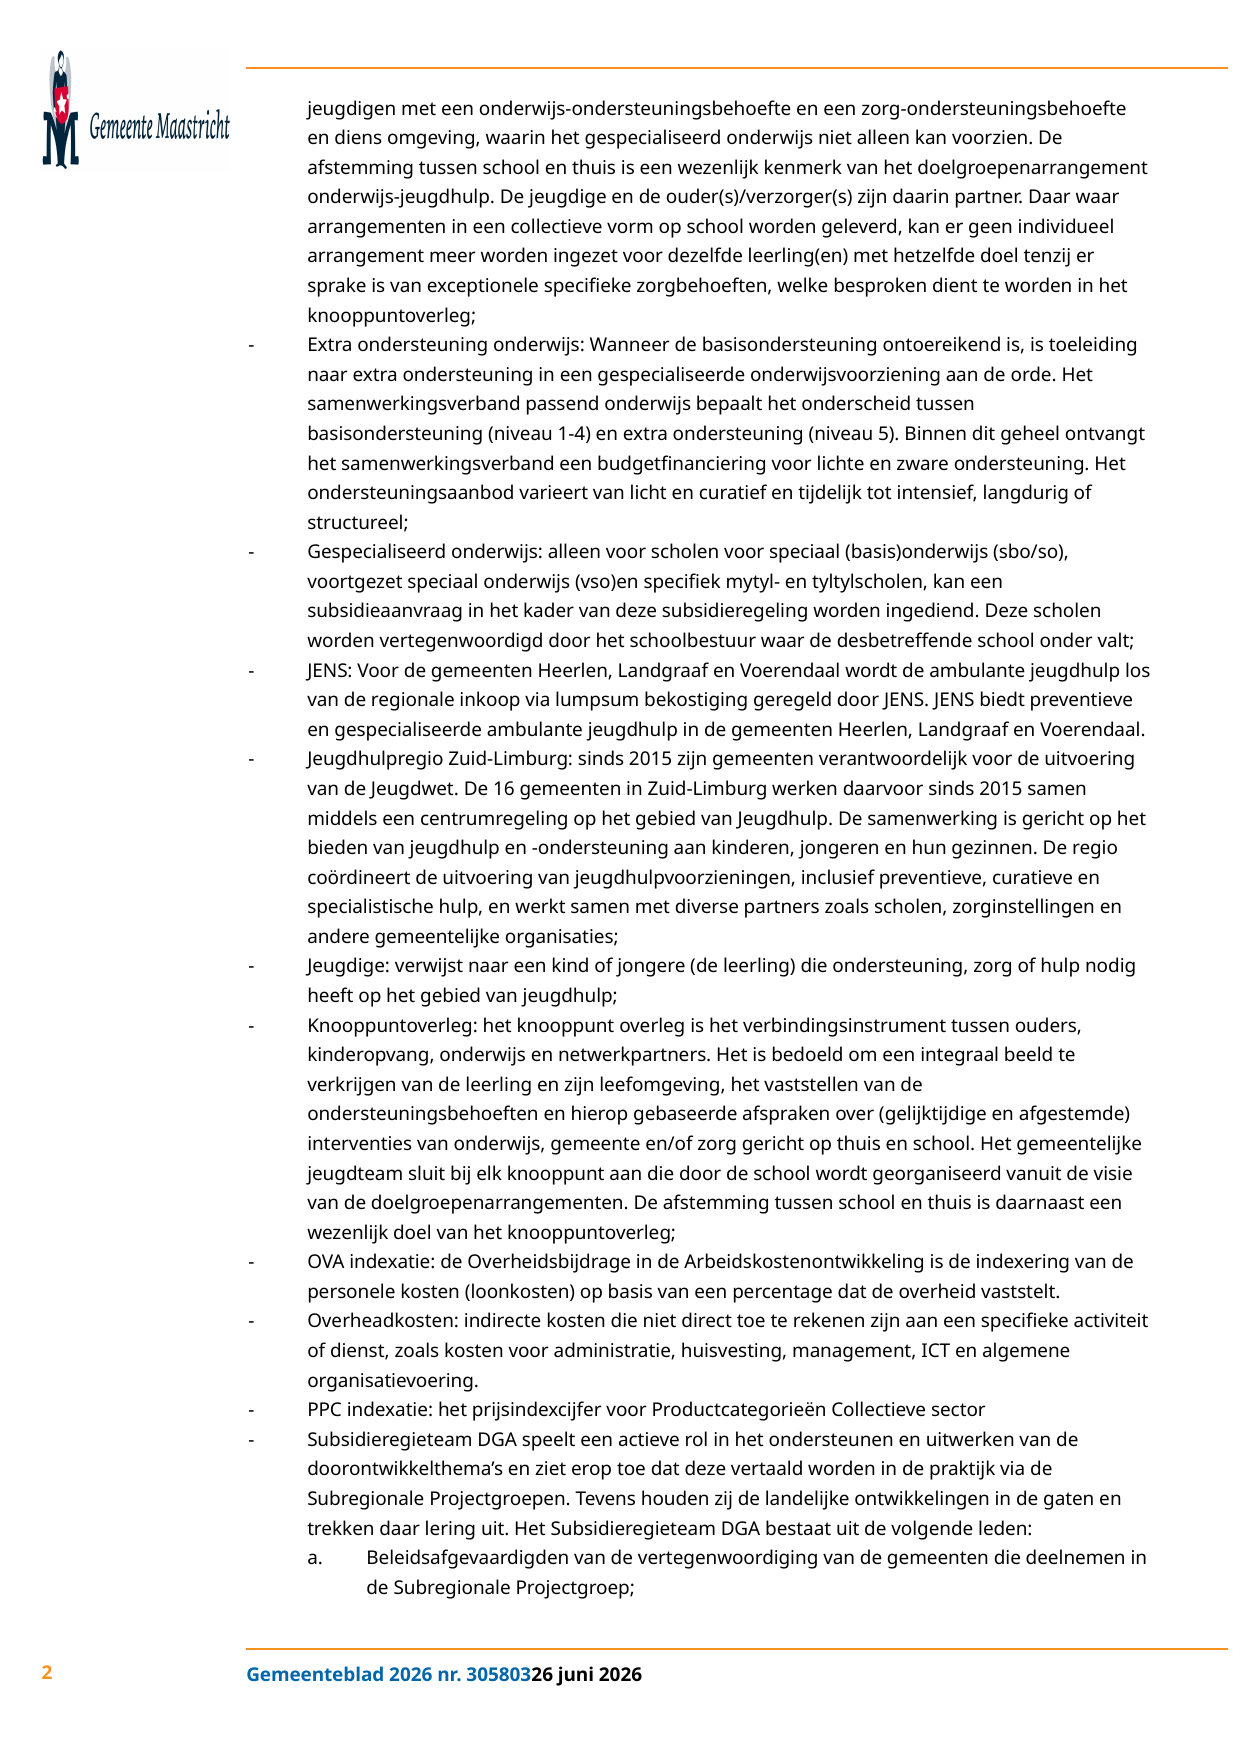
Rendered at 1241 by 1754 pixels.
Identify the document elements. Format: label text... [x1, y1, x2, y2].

list JENS: Voor de gemeenten Heerlen, Landgraaf en Voerendaal wordt de ambulante jeugdhulp los van de regionale inkoop via lumpsum bekostiging geregeld door JENS. JENS biedt preventieve en gespecialiseerde ambulante jeugdhulp in de gemeenten Heerlen, Landgraaf en Voerendaal. [248, 657, 1152, 742]
list Subsidieregieteam DGA speelt een actieve rol in het ondersteunen en uitwerken van de doorontwikkelthema’s en ziet erop toe dat deze vertaald worden in de praktijk via de Subregionale Projectgroepen. Tevens houden zij de landelijke ontwikkelingen in de gaten en trekken daar lering uit. Het Subsidieregieteam DGA bestaat uit de volgende leden: [248, 1426, 1152, 1541]
list Jeugdige: verwijst naar een kind of jongere (de leerling) die ondersteuning, zorg of hulp nodig heeft op het gebied van jeugdhulp; [248, 953, 1152, 1008]
list Jeugdhulpregio Zuid-Limburg: sinds 2015 zijn gemeenten verantwoordelijk voor de uitvoering van de Jeugdwet. De 16 gemeenten in Zuid-Limburg werken daarvoor sinds 2015 samen middels een centrumregeling op het gebied van Jeugdhulp. De samenwerking is gericht op het bieden van jeugdhulp en -ondersteuning aan kinderen, jongeren en hun gezinnen. De regio coördineert de uitvoering van jeugdhulpvoorzieningen, inclusief preventieve, curatieve en specialistische hulp, en werkt samen met diverse partners zoals scholen, zorginstellingen en andere gemeentelijke organisaties; [248, 746, 1152, 949]
list Beleidsafgevaardigden van de vertegenwoordiging van de gemeenten die deelnemen in de Subregionale Projectgroep; [307, 1544, 1152, 1600]
list Knooppuntoverleg: het knooppunt overleg is het verbindingsinstrument tussen ouders, kinderopvang, onderwijs en netwerkpartners. Het is bedoeld om een integraal beeld te verkrijgen van de leerling en zijn leefomgeving, het vaststellen van de ondersteuningsbehoeften en hierop gebaseerde afspraken over (gelijktijdige en afgestemde) interventies van onderwijs, gemeente en/of zorg gericht op thuis en school. Het gemeentelijke jeugdteam sluit bij elk knooppunt aan die door de school wordt georganiseerd vanuit de visie van de doelgroepenarrangementen. De afstemming tussen school en thuis is daarnaast een wezenlijk doel van het knooppuntoverleg; [248, 1012, 1152, 1245]
list PPC indexatie: het prijsindexcijfer voor Productcategorieën Collectieve sector [248, 1396, 1152, 1422]
list Extra ondersteuning onderwijs: Wanneer de basisondersteuning ontoereikend is, is toeleiding naar extra ondersteuning in een gespecialiseerde onderwijsvoorziening aan de orde. Het samenwerkingsverband passend onderwijs bepaalt het onderscheid tussen basisondersteuning (niveau 1-4) en extra ondersteuning (niveau 5). Binnen dit geheel ontvangt het samenwerkingsverband een budgetfinanciering voor lichte en zware ondersteuning. Het ondersteuningsaanbod varieert van licht en curatief en tijdelijk tot intensief, langdurig of structureel; [248, 331, 1152, 535]
list Overheadkosten: indirecte kosten die niet direct toe te rekenen zijn aan een specifieke activiteit of dienst, zoals kosten voor administratie, huisvesting, management, ICT en algemene organisatievoering. [248, 1308, 1152, 1393]
list OVA indexatie: de Overheidsbijdrage in de Arbeidskostenontwikkeling is de indexering van de personele kosten (loonkosten) op basis van een percentage dat de overheid vaststelt. [248, 1248, 1152, 1304]
picture [41, 47, 231, 172]
list jeugdigen met een onderwijs-ondersteuningsbehoefte en een zorg-ondersteuningsbehoefte en diens omgeving, waarin het gespecialiseerd onderwijs niet alleen kan voorzien. De afstemming tussen school en thuis is een wezenlijk kenmerk van het doelgroepenarrangement onderwijs-jeugdhulp. De jeugdige en de ouder(s)/verzorger(s) zijn daarin partner. Daar waar arrangementen in een collectieve vorm op school worden geleverd, kan er geen individueel arrangement meer worden ingezet voor dezelfde leerling(en) met hetzelfde doel tenzij er sprake is van exceptionele specifieke zorgbehoeften, welke besproken dient te worden in het knooppuntoverleg; [248, 95, 1152, 328]
list Gespecialiseerd onderwijs: alleen voor scholen voor speciaal (basis)onderwijs (sbo/so), voortgezet speciaal onderwijs (vso)en specifiek mytyl- en tyltylscholen, kan een subsidieaanvraag in het kader van deze subsidieregeling worden ingediend. Deze scholen worden vertegenwoordigd door het schoolbestuur waar de desbetreffende school onder valt; [248, 538, 1152, 653]
